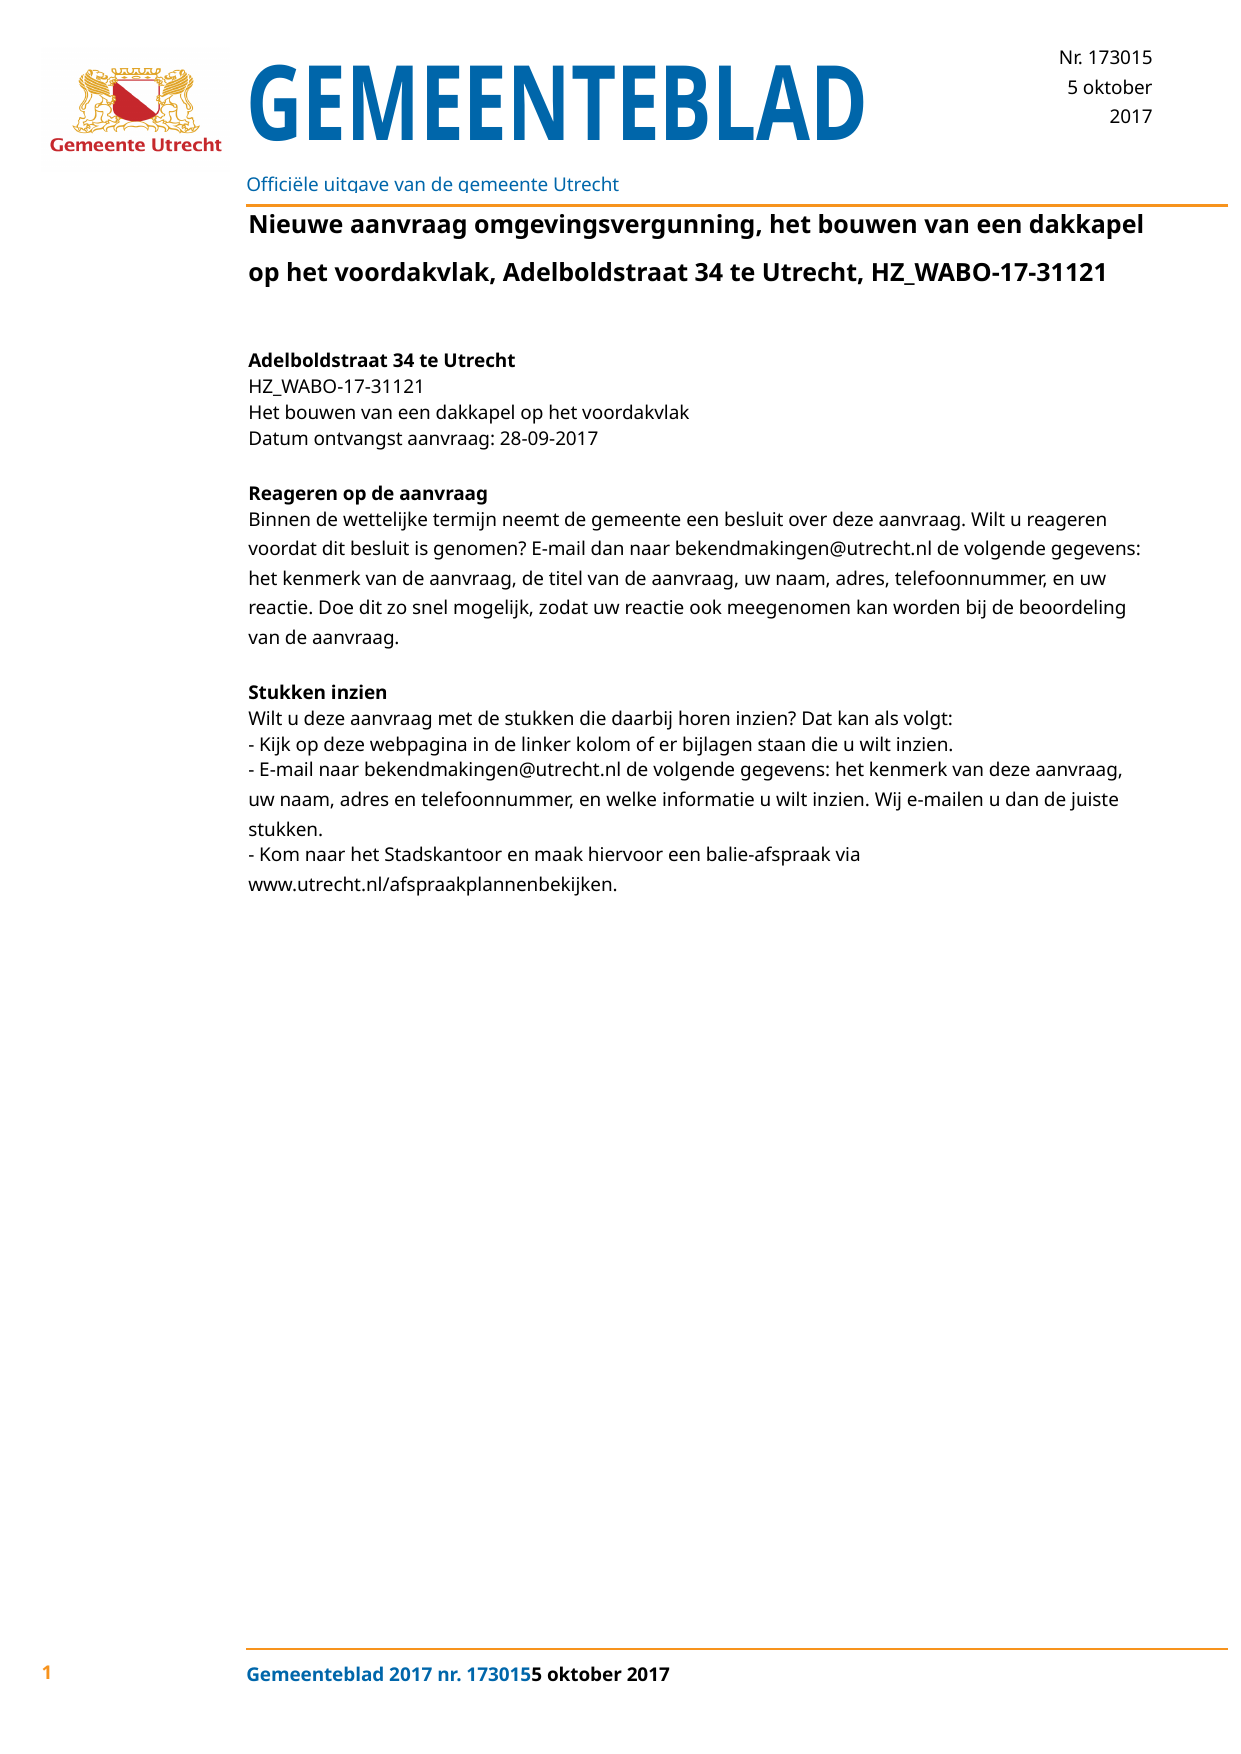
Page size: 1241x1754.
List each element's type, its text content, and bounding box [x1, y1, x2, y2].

text Nieuwe aanvraag omgevingsvergunning, het bouwen van een dakkapel op het voordakvlak, Adelboldstraat 34 te Utrecht, HZ_WABO-17-31121 [248, 207, 1152, 288]
picture [41, 47, 231, 172]
table_cell - Kom naar het Stadskantoor en maak hiervoor een balie-afspraak via www.utrecht.nl/afspraakplannenbekijken. [248, 842, 1152, 897]
table_cell HZ_WABO-17-31121 [248, 373, 1152, 399]
table_cell Datum ontvangst aanvraag: 28-09-2017 [248, 425, 1152, 480]
table_cell Stukken inzien [248, 680, 1152, 705]
table_cell Wilt u deze aanvraag met de stukken die daarbij horen inzien? Dat kan als volgt: [248, 705, 1152, 731]
table_cell Binnen de wettelijke termijn neemt de gemeente een besluit over deze aanvraag. Wilt u reageren voordat dit besluit is genomen? E-mail dan naar bekendmakingen@utrecht.nl de volgende gegevens: het kenmerk van de aanvraag, de titel van de aanvraag, uw naam, adres, telefoonnummer, en uw reactie. Doe dit zo snel mogelijk, zodat uw reactie ook meegenomen kan worden bij de beoordeling van de aanvraag. [248, 506, 1152, 679]
table_cell Reageren op de aanvraag [248, 480, 1152, 506]
table_header Adelboldstraat 34 te Utrecht [248, 348, 1152, 373]
table_cell Het bouwen van een dakkapel op het voordakvlak [248, 399, 1152, 425]
table_cell - E-mail naar bekendmakingen@utrecht.nl de volgende gegevens: het kenmerk van deze aanvraag, uw naam, adres en telefoonnummer, en welke informatie u wilt inzien. Wij e-mailen u dan de juiste stukken. [248, 757, 1152, 842]
table_cell - Kijk op deze webpagina in de linker kolom of er bijlagen staan die u wilt inzien. [248, 731, 1152, 757]
